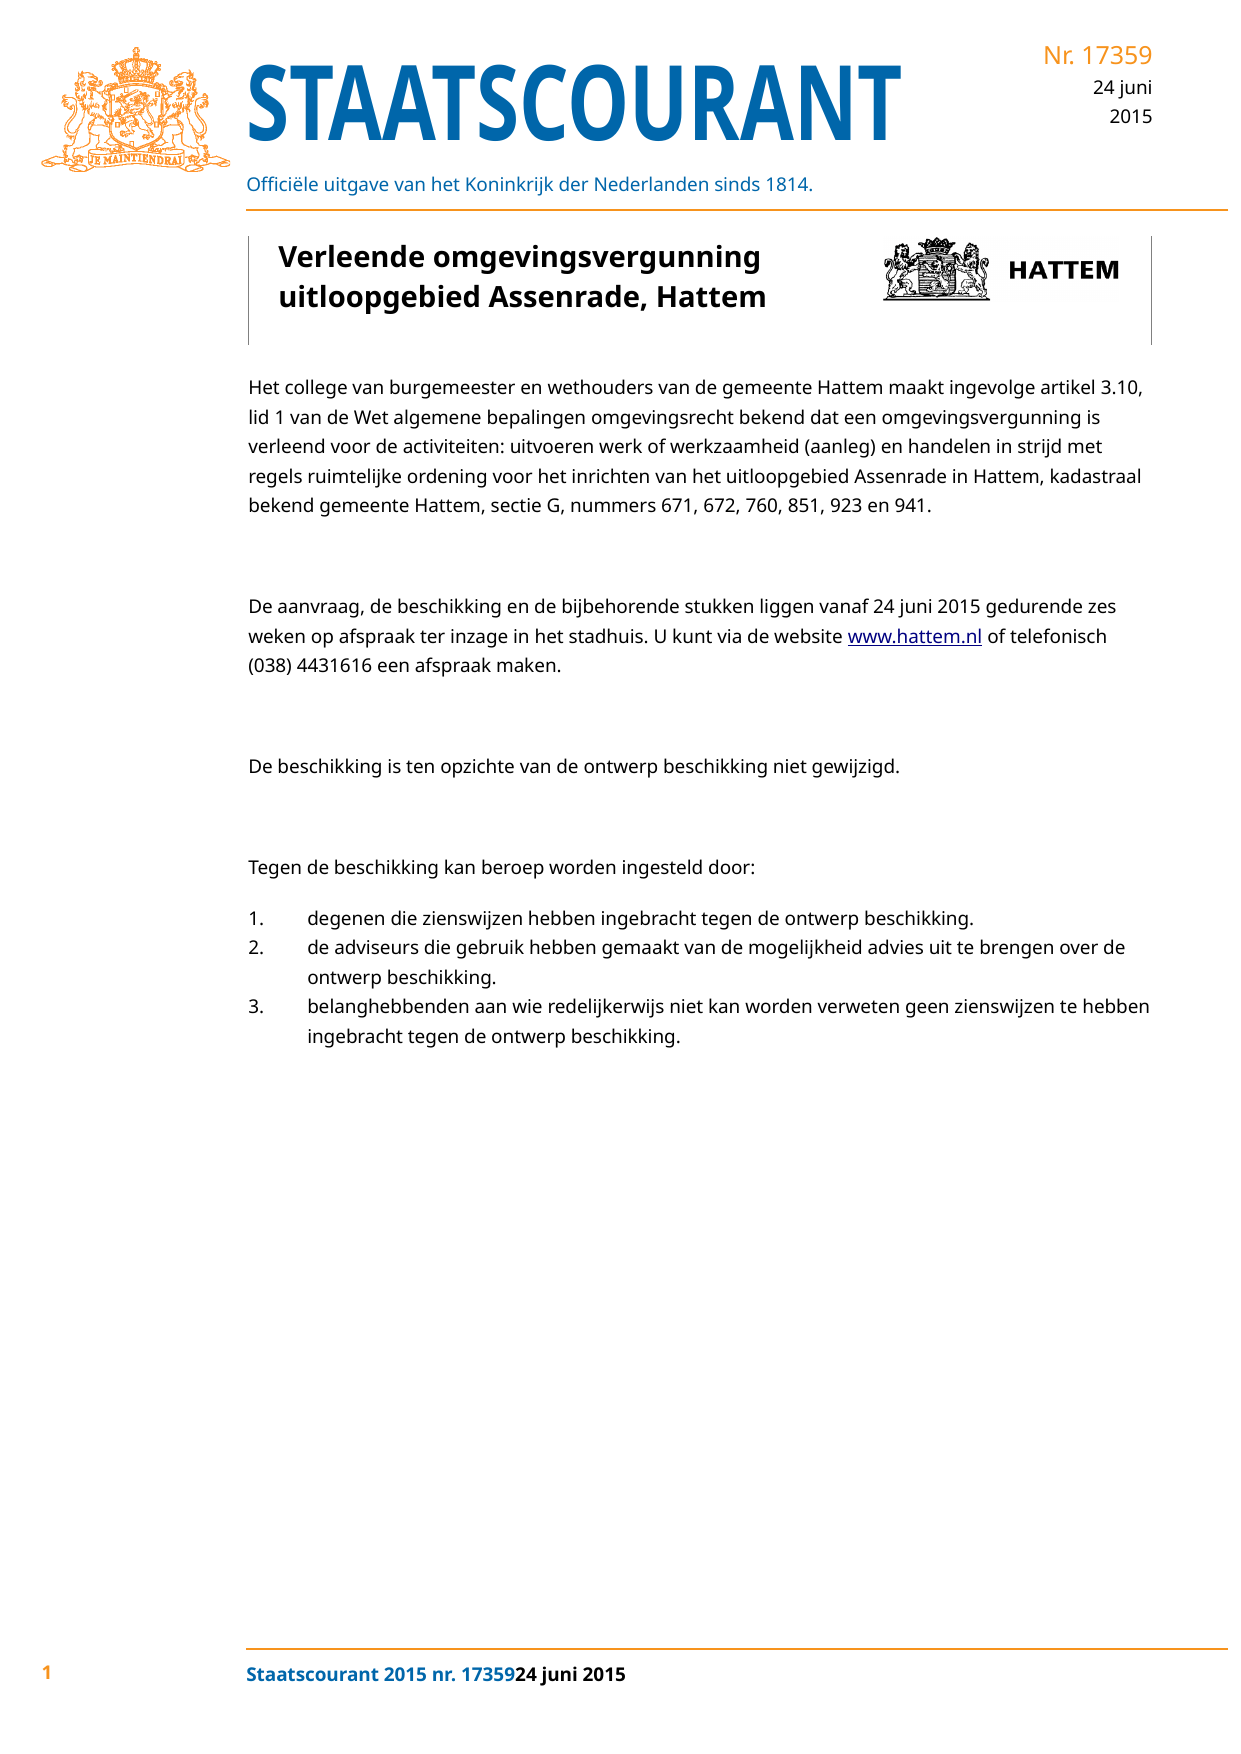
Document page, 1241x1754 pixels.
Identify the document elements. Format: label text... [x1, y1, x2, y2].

text De beschikking is ten opzichte van de ontwerp beschikking niet gewijzigd. [248, 753, 1152, 779]
list degenen die zienswijzen hebben ingebracht tegen de ontwerp beschikking. [248, 905, 1152, 930]
table_header Verleende omgevingsvergunning uitloopgebied Assenrade, Hattem [249, 236, 850, 345]
table_header [850, 236, 1151, 345]
picture [882, 236, 1119, 302]
text Het college van burgemeester en wethouders van de gemeente Hattem maakt ingevolge artikel 3.10, lid 1 van de Wet algemene bepalingen omgevingsrecht bekend dat een omgevingsvergunning is verleend voor de activiteiten: uitvoeren werk of werkzaamheid (aanleg) en handelen in strijd met regels ruimtelijke ordening voor het inrichten van het uitloopgebied Assenrade in Hattem, kadastraal bekend gemeente Hattem, sectie G, nummers 671, 672, 760, 851, 923 en 941. [248, 374, 1152, 518]
list de adviseurs die gebruik hebben gemaakt van de mogelijkheid advies uit te brengen over de ontwerp beschikking. [248, 934, 1152, 989]
text De aanvraag, de beschikking en de bijbehorende stukken liggen vanaf 24 juni 2015 gedurende zes weken op afspraak ter inzage in het stadhuis. U kunt via de website www.hattem.nl of telefonisch (038) 4431616 een afspraak maken. [248, 593, 1152, 678]
list belanghebbenden aan wie redelijkerwijs niet kan worden verweten geen zienswijzen te hebben ingebracht tegen de ontwerp beschikking. [248, 993, 1152, 1049]
text Tegen de beschikking kan beroep worden ingesteld door: [248, 854, 1152, 880]
picture [41, 47, 231, 172]
